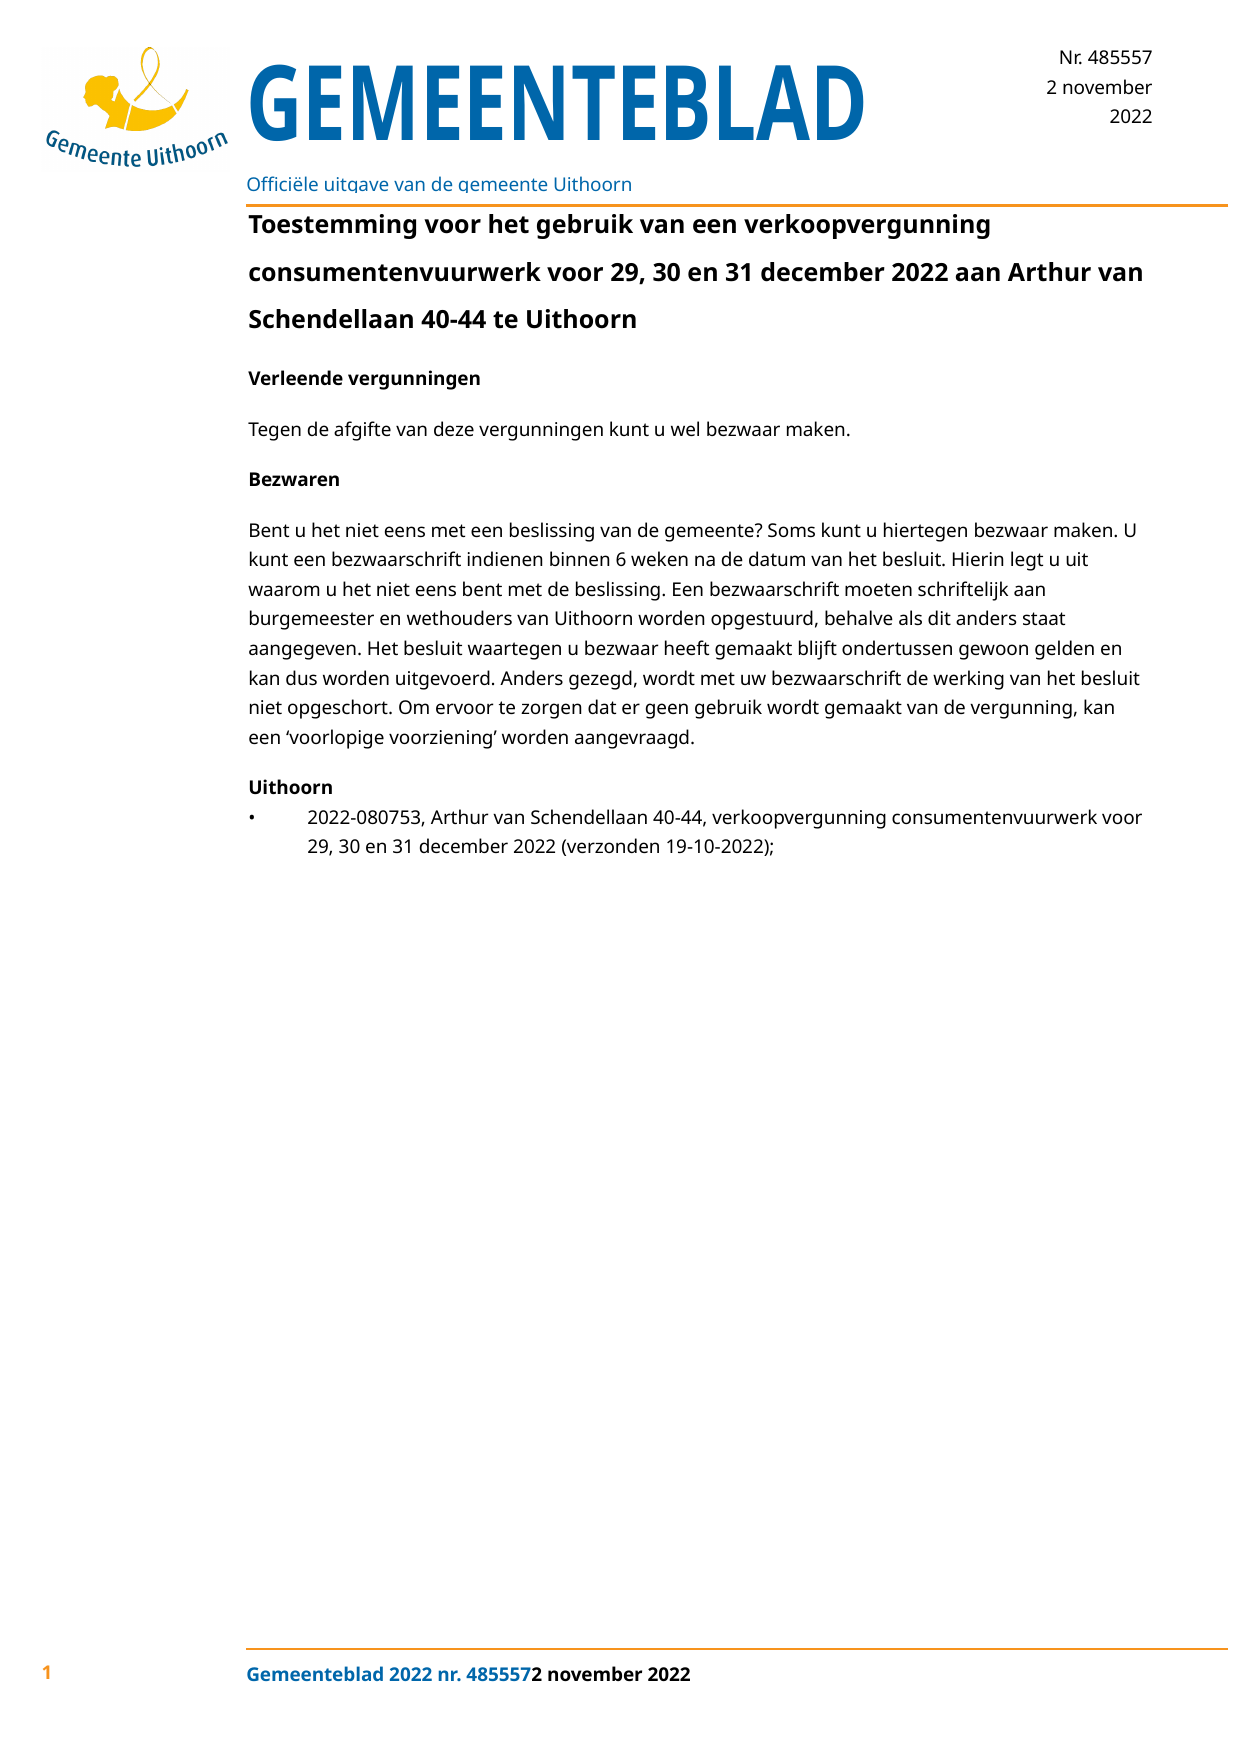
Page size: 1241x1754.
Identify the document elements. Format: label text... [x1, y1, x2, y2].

picture [41, 47, 231, 172]
text Uithoorn [248, 774, 1152, 800]
text Tegen de afgifte van deze vergunningen kunt u wel bezwaar maken. [248, 416, 1152, 442]
text Verleende vergunningen [248, 366, 1152, 391]
text Toestemming voor het gebruik van een verkoopvergunning consumentenvuurwerk voor 29, 30 en 31 december 2022 aan Arthur van Schendellaan 40-44 te Uithoorn [248, 207, 1152, 336]
text Bezwaren [248, 466, 1152, 492]
text Bent u het niet eens met een beslissing van de gemeente? Soms kunt u hiertegen bezwaar maken. U kunt een bezwaarschrift indienen binnen 6 weken na de datum van het besluit. Hierin legt u uit waarom u het niet eens bent met de beslissing. Een bezwaarschrift moeten schriftelijk aan burgemeester en wethouders van Uithoorn worden opgestuurd, behalve als dit anders staat aangegeven. Het besluit waartegen u bezwaar heeft gemaakt blijft ondertussen gewoon gelden en kan dus worden uitgevoerd. Anders gezegd, wordt met uw bezwaarschrift de werking van het besluit niet opgeschort. Om ervoor te zorgen dat er geen gebruik wordt gemaakt van de vergunning, kan een ‘voorlopige voorziening’ worden aangevraagd. [248, 517, 1152, 749]
list 2022-080753, Arthur van Schendellaan 40-44, verkoopvergunning consumentenvuurwerk voor 29, 30 en 31 december 2022 (verzonden 19-10-2022); [248, 804, 1152, 859]
